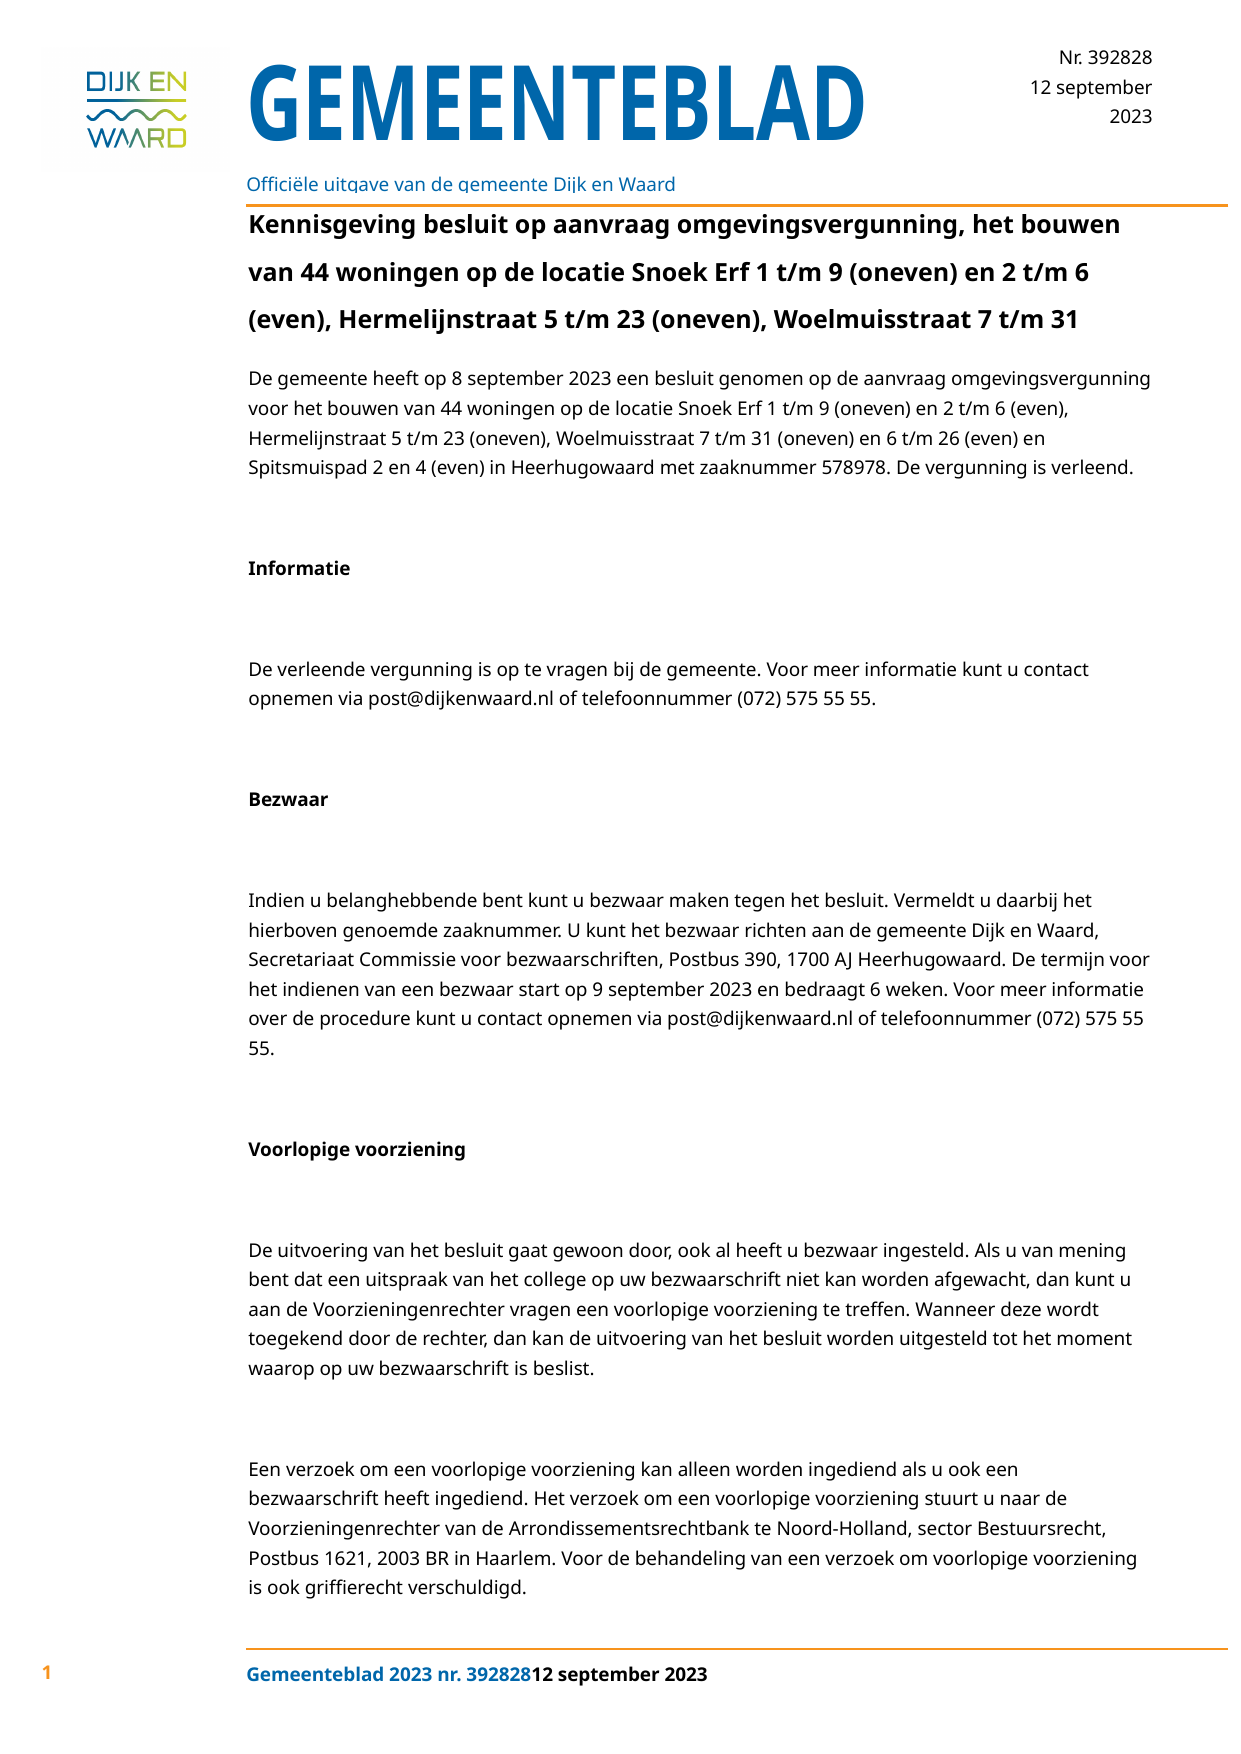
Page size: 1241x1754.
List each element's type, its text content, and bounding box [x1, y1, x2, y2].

text Indien u belanghebbende bent kunt u bezwaar maken tegen het besluit. Vermeldt u daarbij het hierboven genoemde zaaknummer. U kunt het bezwaar richten aan de gemeente Dijk en Waard, Secretariaat Commissie voor bezwaarschriften, Postbus 390, 1700 AJ Heerhugowaard. De termijn voor het indienen van een bezwaar start op 9 september 2023 en bedraagt 6 weken. Voor meer informatie over de procedure kunt u contact opnemen via post@dijkenwaard.nl of telefoonnummer (072) 575 55 55. [248, 887, 1152, 1061]
text Voorlopige voorziening [248, 1136, 1152, 1162]
text De uitvoering van het besluit gaat gewoon door, ook al heeft u bezwaar ingesteld. Als u van mening bent dat een uitspraak van het college op uw bezwaarschrift niet kan worden afgewacht, dan kunt u aan de Voorzieningenrechter vragen een voorlopige voorziening te treffen. Wanneer deze wordt toegekend door de rechter, dan kan de uitvoering van het besluit worden uitgesteld tot het moment waarop op uw bezwaarschrift is beslist. [248, 1237, 1152, 1381]
text De gemeente heeft op 8 september 2023 een besluit genomen op de aanvraag omgevingsvergunning voor het bouwen van 44 woningen op de locatie Snoek Erf 1 t/m 9 (oneven) en 2 t/m 6 (even), Hermelijnstraat 5 t/m 23 (oneven), Woelmuisstraat 7 t/m 31 (oneven) en 6 t/m 26 (even) en Spitsmuispad 2 en 4 (even) in Heerhugowaard met zaaknummer 578978. De vergunning is verleend. [248, 366, 1152, 480]
text Informatie [248, 555, 1152, 581]
text Kennisgeving besluit op aanvraag omgevingsvergunning, het bouwen van 44 woningen op de locatie Snoek Erf 1 t/m 9 (oneven) en 2 t/m 6 (even), Hermelijnstraat 5 t/m 23 (oneven), Woelmuisstraat 7 t/m 31 [248, 207, 1152, 336]
text De verleende vergunning is op te vragen bij de gemeente. Voor meer informatie kunt u contact opnemen via post@dijkenwaard.nl of telefoonnummer (072) 575 55 55. [248, 656, 1152, 711]
picture [41, 47, 231, 172]
text Bezwaar [248, 786, 1152, 812]
text Een verzoek om een voorlopige voorziening kan alleen worden ingediend als u ook een bezwaarschrift heeft ingediend. Het verzoek om een voorlopige voorziening stuurt u naar de Voorzieningenrechter van de Arrondissementsrechtbank te Noord-Holland, sector Bestuursrecht, Postbus 1621, 2003 BR in Haarlem. Voor de behandeling van een verzoek om voorlopige voorziening is ook griffierecht verschuldigd. [248, 1456, 1152, 1600]
